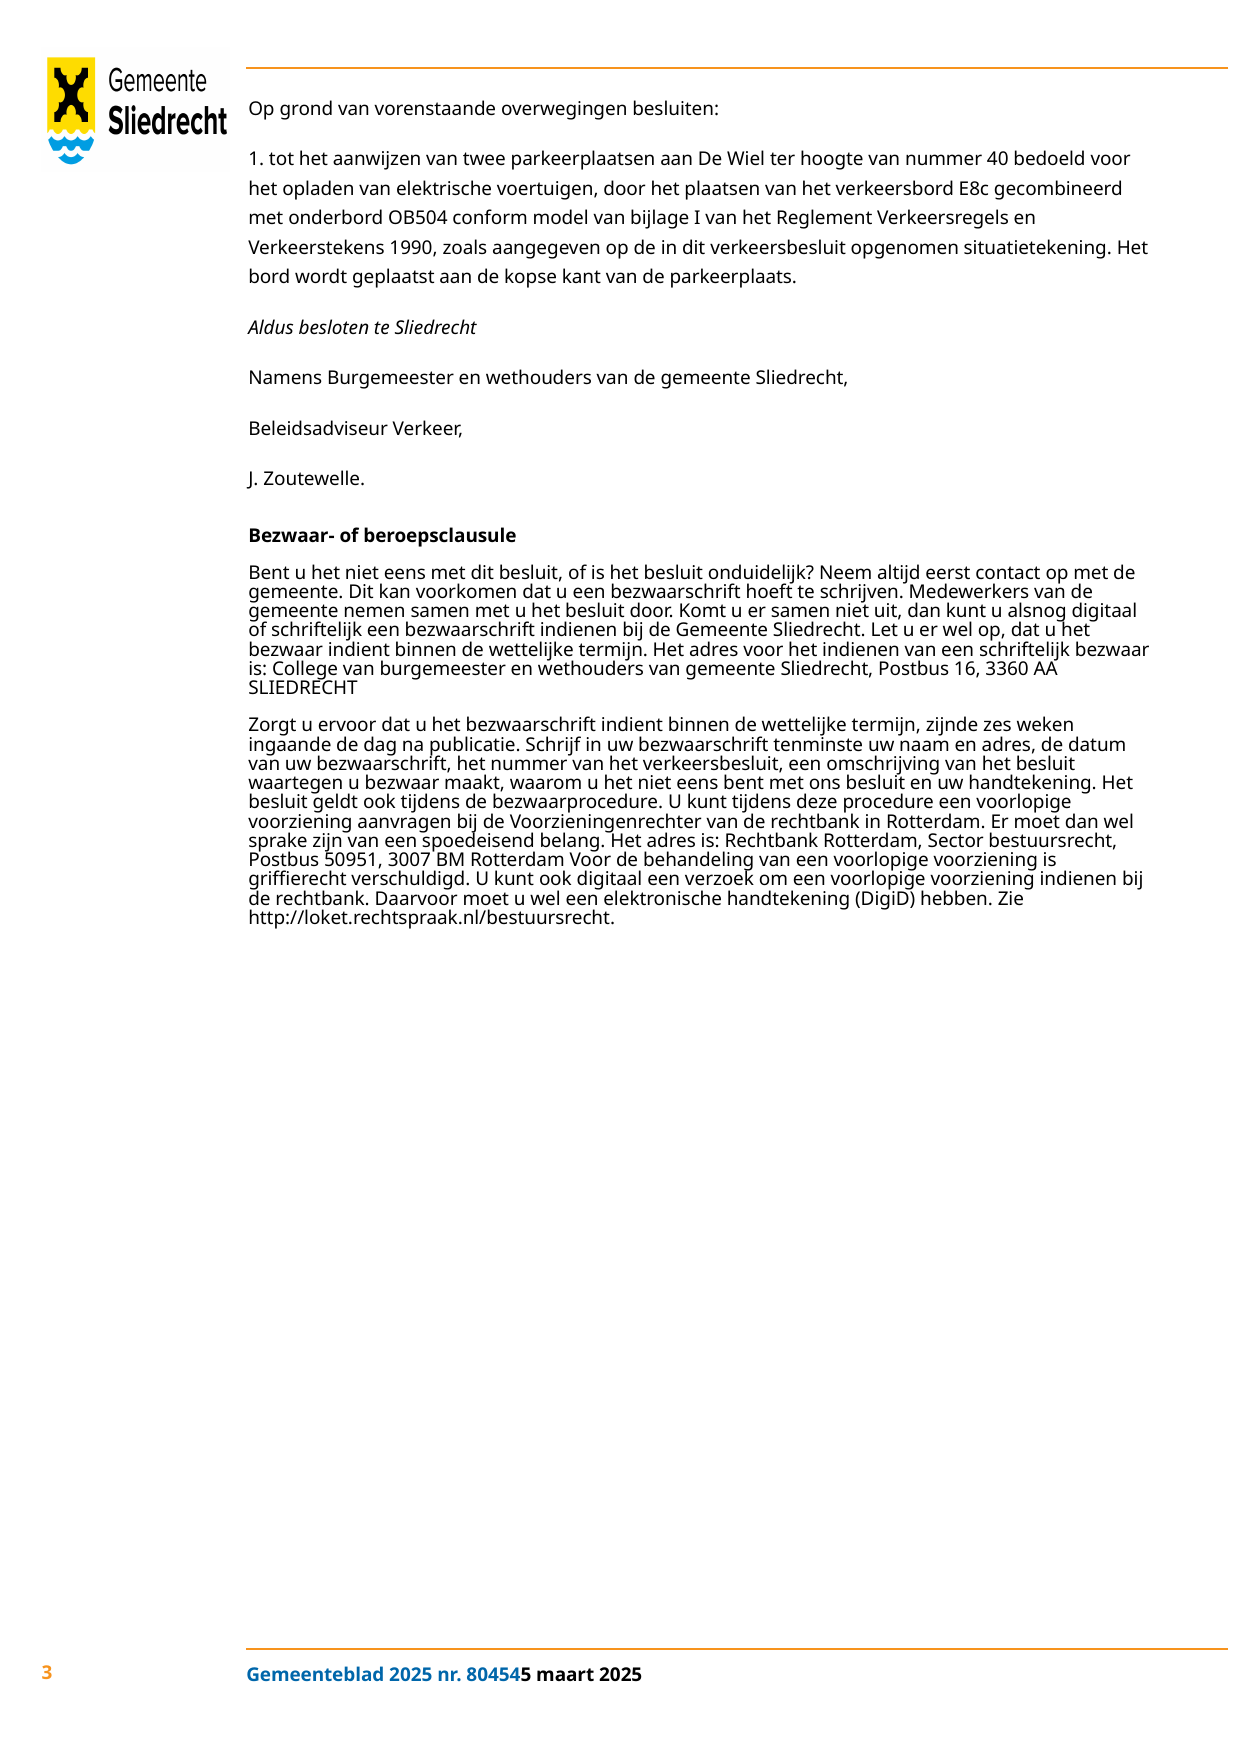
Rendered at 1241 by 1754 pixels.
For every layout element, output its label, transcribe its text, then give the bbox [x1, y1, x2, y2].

text Namens Burgemeester en wethouders van de gemeente Sliedrecht, [248, 364, 1152, 390]
text Aldus besloten te Sliedrecht [248, 314, 1152, 340]
text Beleidsadviseur Verkeer, [248, 415, 1152, 441]
text J. Zoutewelle. [248, 465, 1152, 491]
text 1. tot het aanwijzen van twee parkeerplaatsen aan De Wiel ter hoogte van nummer 40 bedoeld voor het opladen van elektrische voertuigen, door het plaatsen van het verkeersbord E8c gecombineerd met onderbord OB504 conform model van bijlage I van het Reglement Verkeersregels en Verkeerstekens 1990, zoals aangegeven op de in dit verkeersbesluit opgenomen situatietekening. Het bord wordt geplaatst aan de kopse kant van de parkeerplaats. [248, 145, 1152, 289]
text Bent u het niet eens met dit besluit, of is het besluit onduidelijk? Neem altijd eerst contact op met de gemeente. Dit kan voorkomen dat u een bezwaarschrift hoeft te schrijven. Medewerkers van de gemeente nemen samen met u het besluit door. Komt u er samen niet uit, dan kunt u alsnog digitaal of schriftelijk een bezwaarschrift indienen bij de Gemeente Sliedrecht. Let u er wel op, dat u het bezwaar indient binnen de wettelijke termijn. Het adres voor het indienen van een schriftelijk bezwaar is: College van burgemeester en wethouders van gemeente Sliedrecht, Postbus 16, 3360 AA SLIEDRECHT [248, 564, 1152, 698]
text Zorgt u ervoor dat u het bezwaarschrift indient binnen de wettelijke termijn, zijnde zes weken ingaande de dag na publicatie. Schrijf in uw bezwaarschrift tenminste uw naam en adres, de datum van uw bezwaarschrift, het nummer van het verkeersbesluit, een omschrijving van het besluit waartegen u bezwaar maakt, waarom u het niet eens bent met ons besluit en uw handtekening. Het besluit geldt ook tijdens de bezwaarprocedure. U kunt tijdens deze procedure een voorlopige voorziening aanvragen bij de Voorzieningenrechter van de rechtbank in Rotterdam. Er moet dan wel sprake zijn van een spoedeisend belang. Het adres is: Rechtbank Rotterdam, Sector bestuursrecht, Postbus 50951, 3007 BM Rotterdam Voor de behandeling van een voorlopige voorziening is griffierecht verschuldigd. U kunt ook digitaal een verzoek om een voorlopige voorziening indienen bij de rechtbank. Daarvoor moet u wel een elektronische handtekening (DigiD) hebben. Zie http://loket.rechtspraak.nl/bestuursrecht. [248, 716, 1152, 928]
picture [41, 47, 231, 172]
text Op grond van vorenstaande overwegingen besluiten: [248, 95, 1152, 121]
text Bezwaar- of beroepsclausule [248, 527, 1152, 546]
